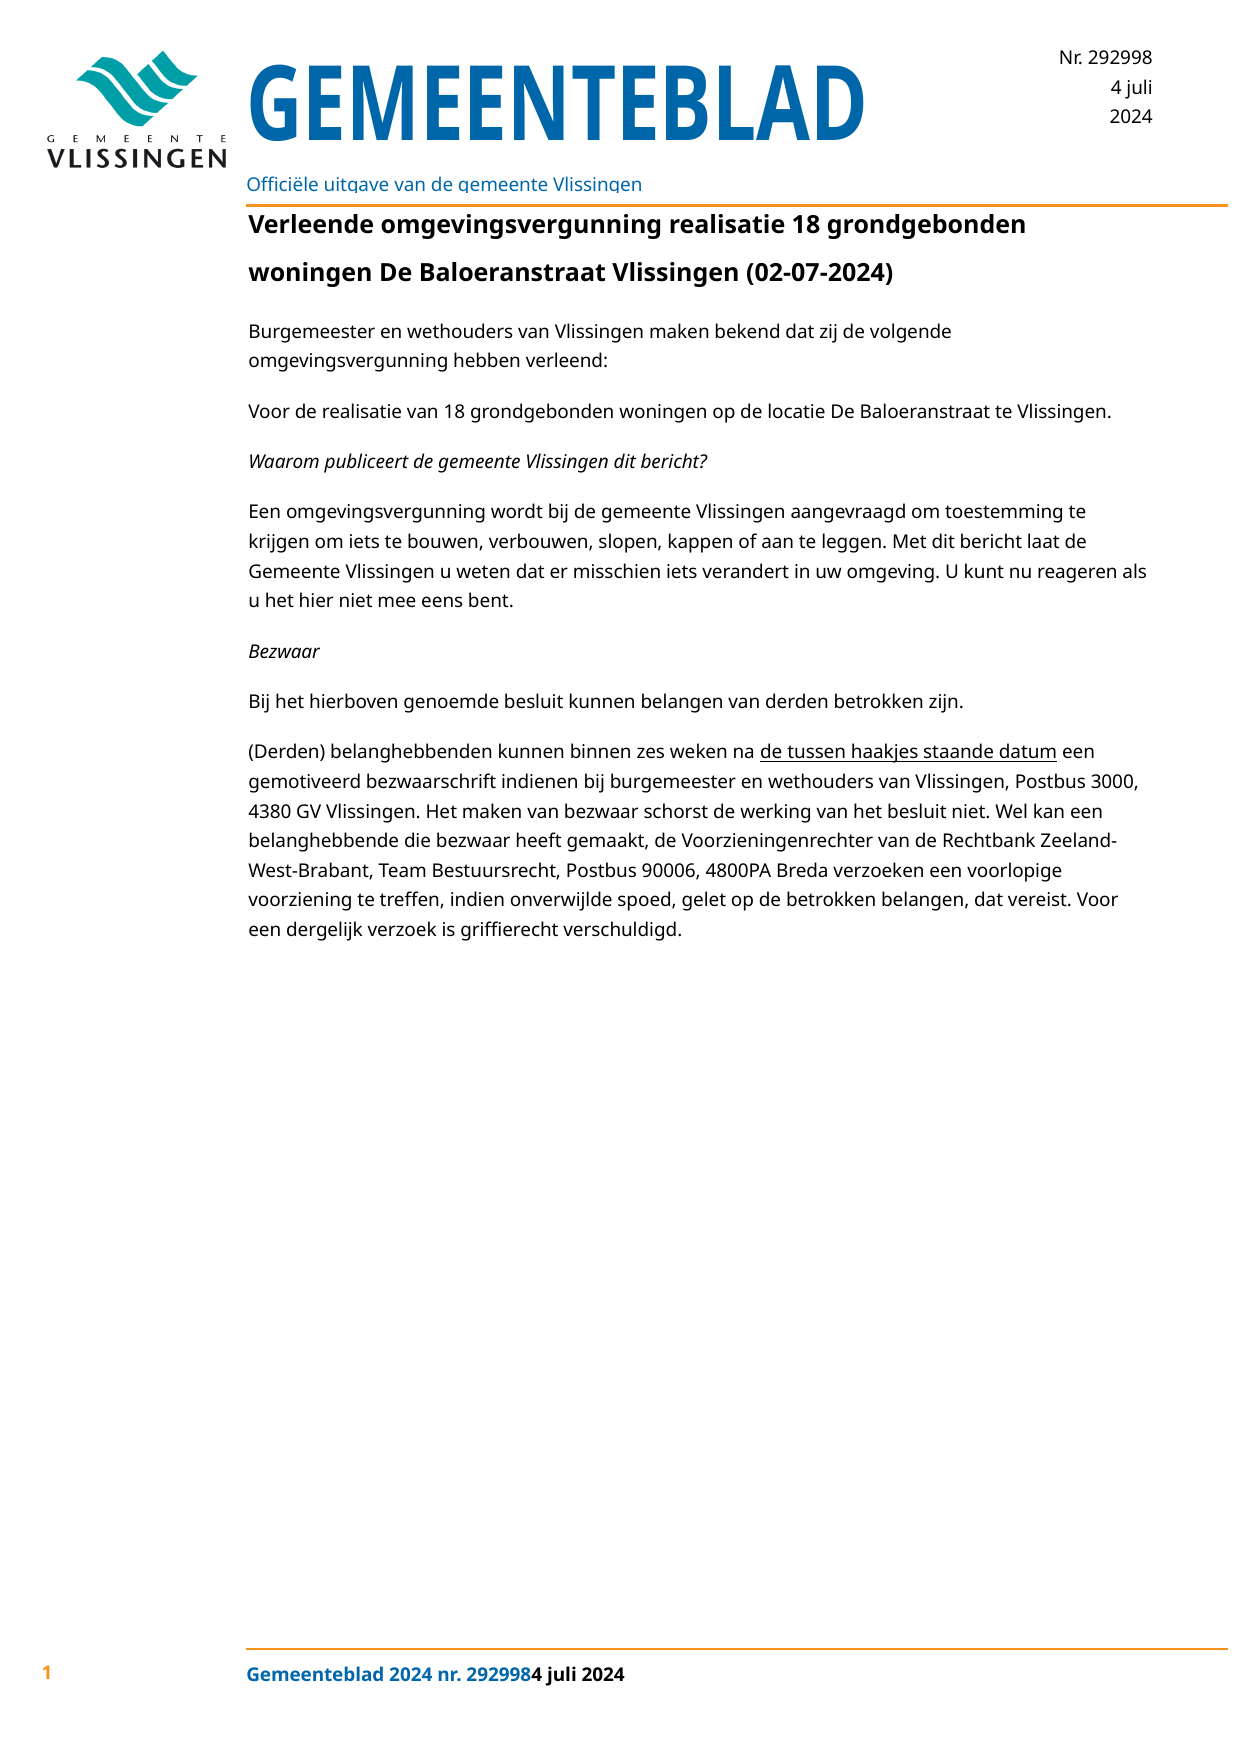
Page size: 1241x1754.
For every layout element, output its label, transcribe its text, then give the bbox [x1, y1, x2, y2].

picture [41, 47, 231, 172]
text (Derden) belanghebbenden kunnen binnen zes weken na de tussen haakjes staande datum een gemotiveerd bezwaarschrift indienen bij burgemeester en wethouders van Vlissingen, Postbus 3000, 4380 GV Vlissingen. Het maken van bezwaar schorst de werking van het besluit niet. Wel kan een belanghebbende die bezwaar heeft gemaakt, de Voorzieningenrechter van de Rechtbank Zeeland-West-Brabant, Team Bestuursrecht, Postbus 90006, 4800PA Breda verzoeken een voorlopige voorziening te treffen, indien onverwijlde spoed, gelet op de betrokken belangen, dat vereist. Voor een dergelijk verzoek is griffierecht verschuldigd. [248, 739, 1152, 942]
text Burgemeester en wethouders van Vlissingen maken bekend dat zij de volgende omgevingsvergunning hebben verleend: [248, 318, 1152, 373]
text Bij het hierboven genoemde besluit kunnen belangen van derden betrokken zijn. [248, 688, 1152, 714]
text Voor de realisatie van 18 grondgebonden woningen op de locatie De Baloeranstraat te Vlissingen. [248, 398, 1152, 424]
text Waarom publiceert de gemeente Vlissingen dit bericht? [248, 448, 1152, 474]
text Verleende omgevingsvergunning realisatie 18 grondgebonden woningen De Baloeranstraat Vlissingen (02-07-2024) [248, 207, 1152, 288]
text Een omgevingsvergunning wordt bij de gemeente Vlissingen aangevraagd om toestemming te krijgen om iets te bouwen, verbouwen, slopen, kappen of aan te leggen. Met dit bericht laat de Gemeente Vlissingen u weten dat er misschien iets verandert in uw omgeving. U kunt nu reageren als u het hier niet mee eens bent. [248, 499, 1152, 613]
text Bezwaar [248, 638, 1152, 664]
